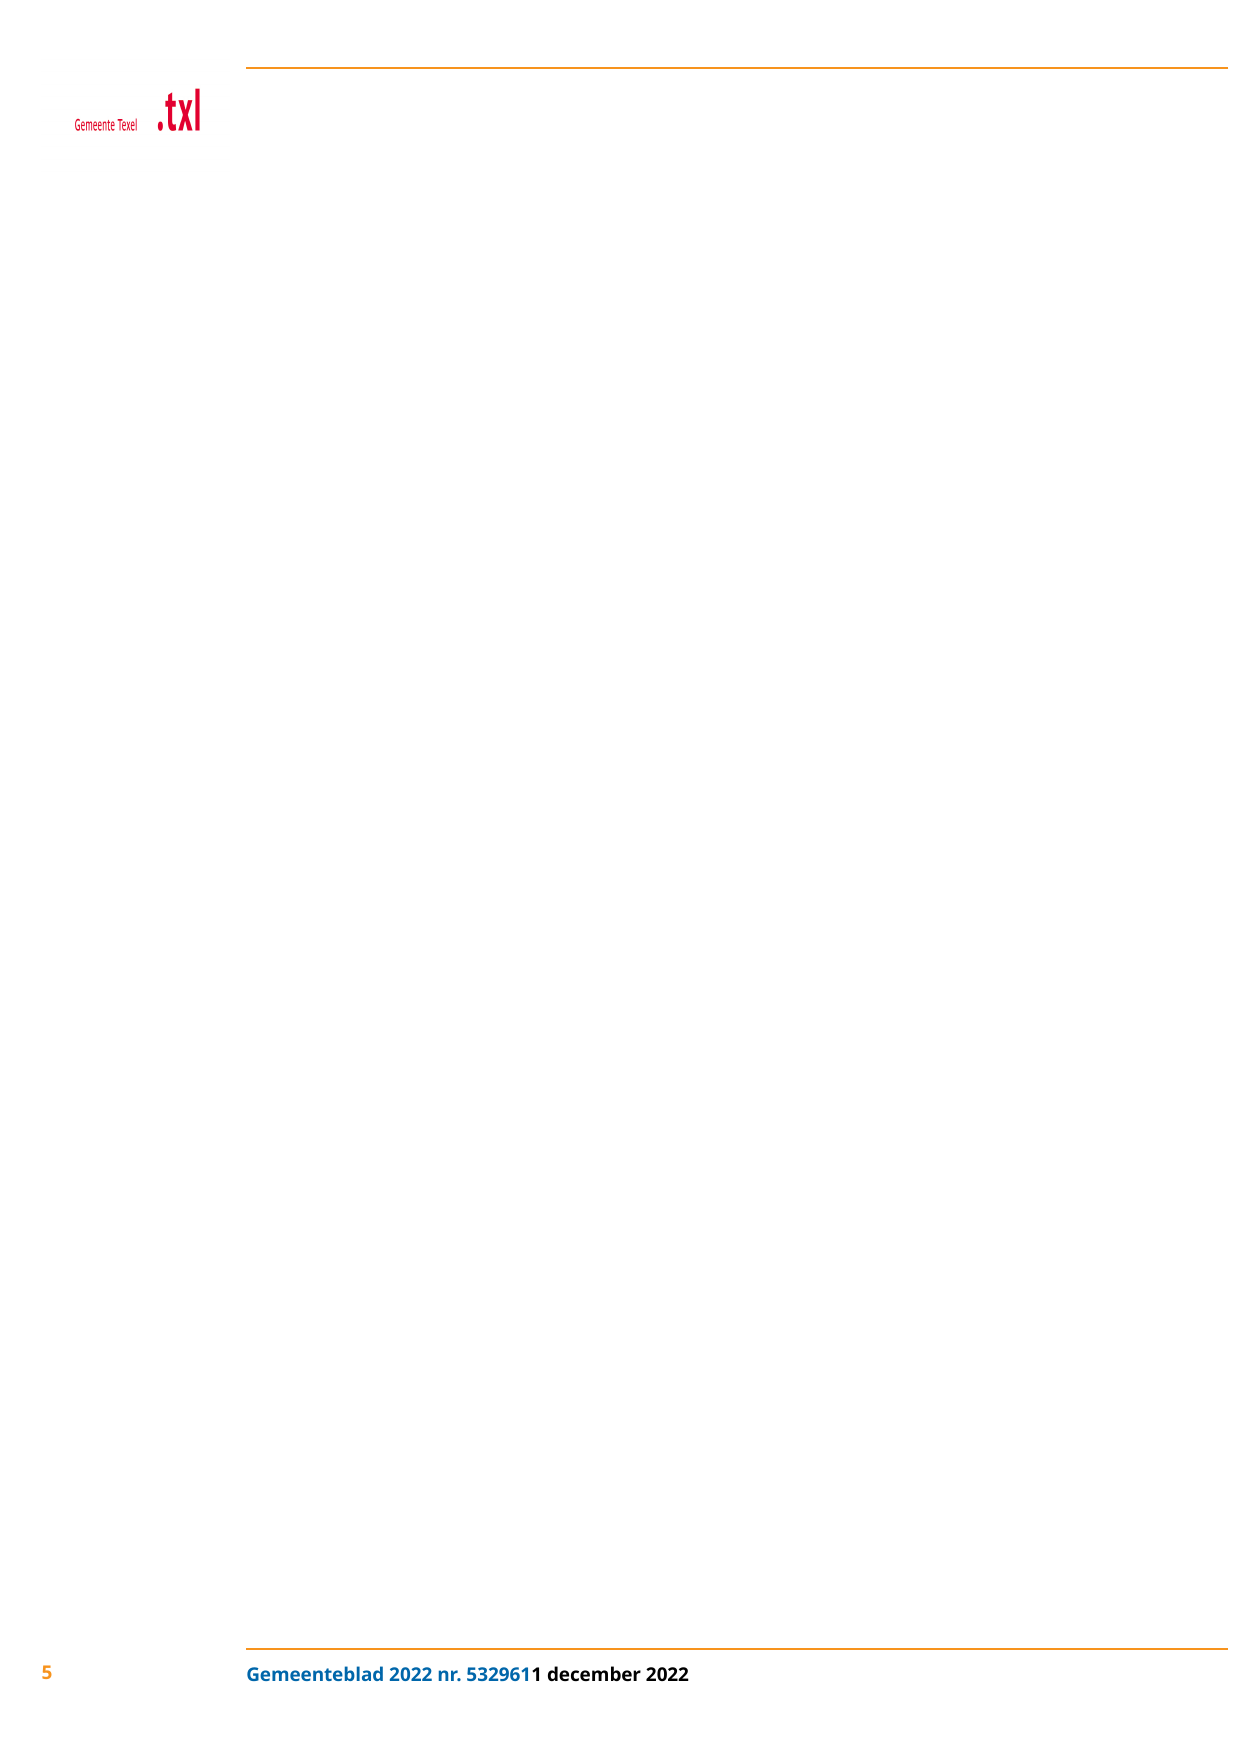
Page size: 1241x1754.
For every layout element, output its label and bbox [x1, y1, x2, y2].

picture [41, 47, 231, 172]
